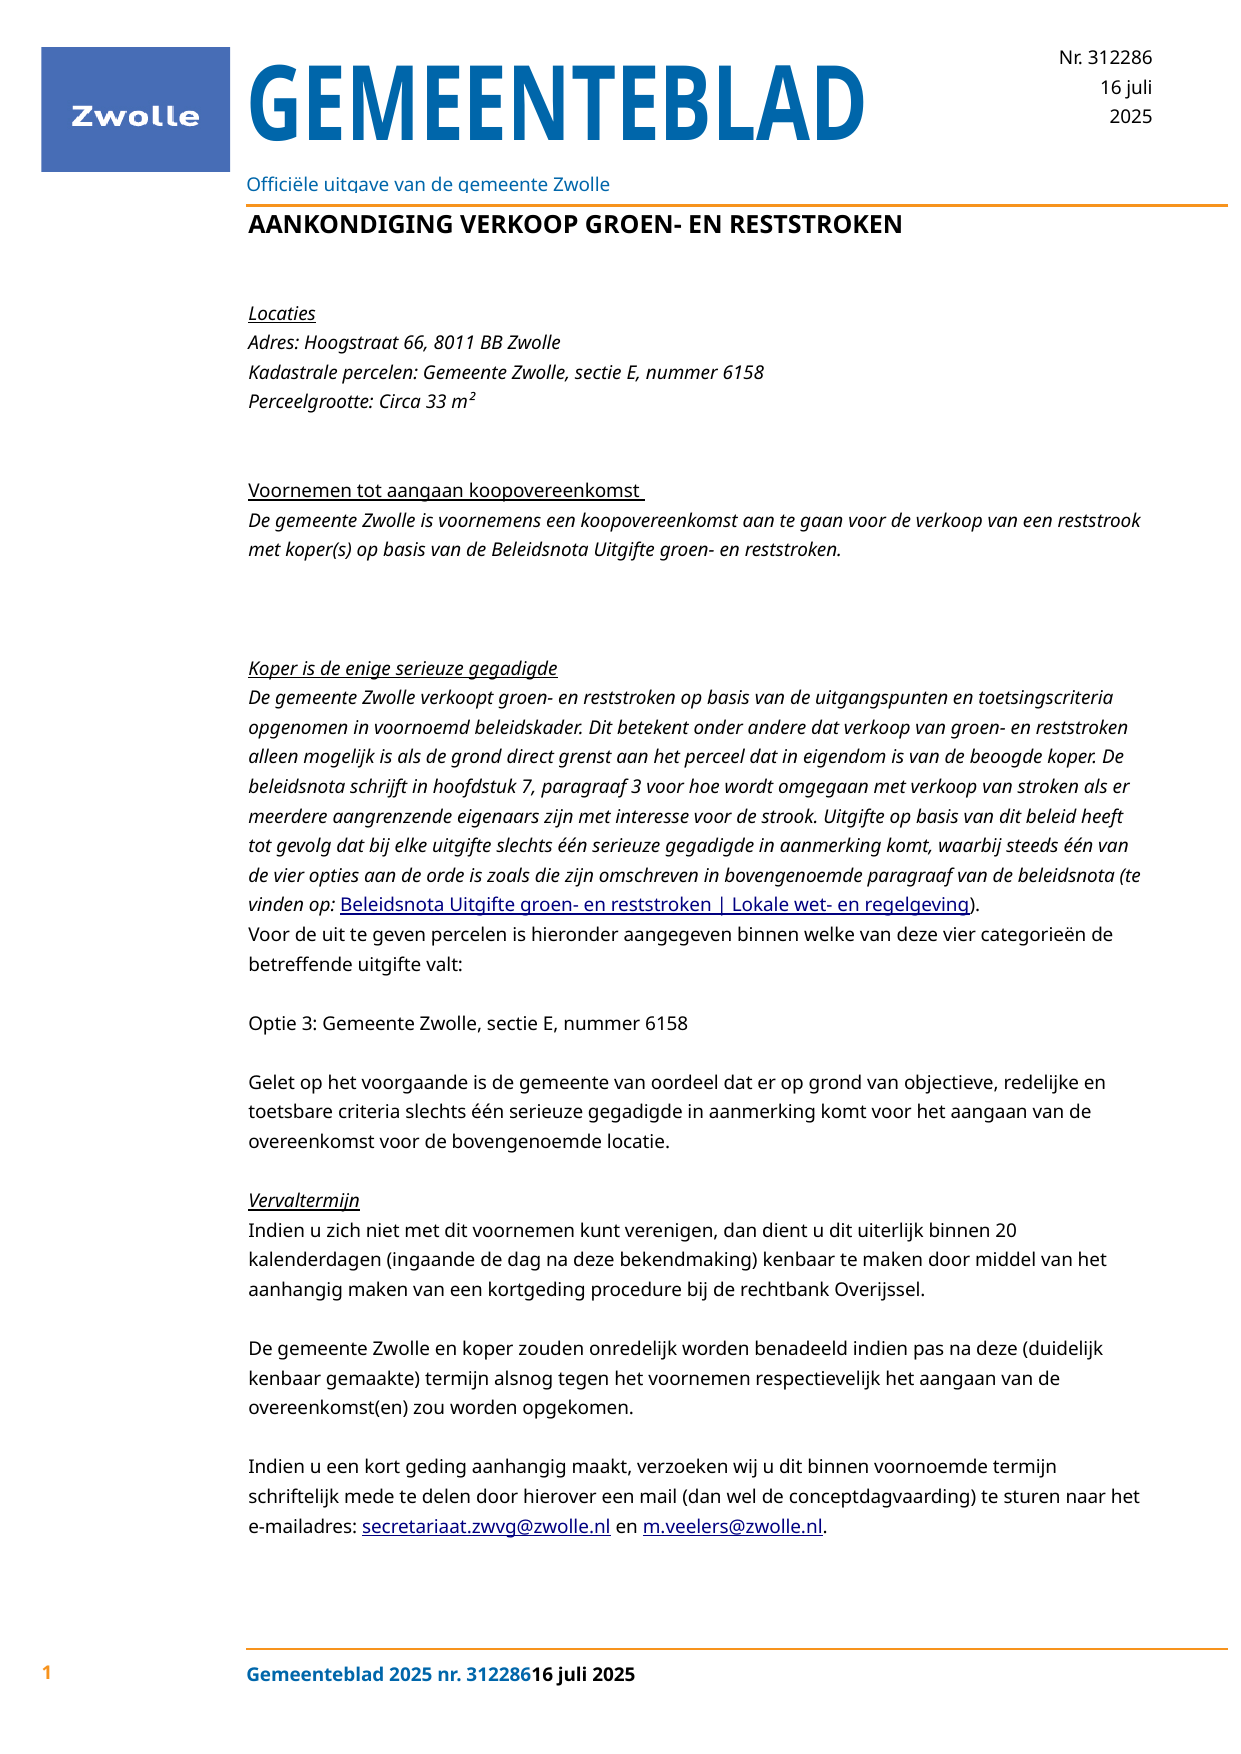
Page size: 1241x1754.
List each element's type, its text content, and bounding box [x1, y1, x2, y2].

text AANKONDIGING VERKOOP GROEN- EN RESTSTROKEN [248, 207, 1152, 241]
text De gemeente Zwolle en koper zouden onredelijk worden benadeeld indien pas na deze (duidelijk kenbaar gemaakte) termijn alsnog tegen het voornemen respectievelijk het aangaan van de overeenkomst(en) zou worden opgekomen. [248, 1335, 1152, 1420]
text De gemeente Zwolle is voornemens een koopovereenkomst aan te gaan voor de verkoop van een reststrook met koper(s) op basis van de Beleidsnota Uitgifte groen- en reststroken. [248, 507, 1152, 562]
text Indien u zich niet met dit voornemen kunt verenigen, dan dient u dit uiterlijk binnen 20 kalenderdagen (ingaande de dag na deze bekendmaking) kenbaar te maken door middel van het aanhangig maken van een kortgeding procedure bij de rechtbank Overijssel. [248, 1217, 1152, 1302]
text Perceelgrootte: Circa 33 m² [248, 389, 1152, 414]
text Optie 3: Gemeente Zwolle, sectie E, nummer 6158 [248, 1010, 1152, 1036]
picture [41, 47, 231, 172]
text Vervaltermijn [248, 1187, 1152, 1213]
text Gelet op het voorgaande is de gemeente van oordeel dat er op grond van objectieve, redelijke en toetsbare criteria slechts één serieuze gegadigde in aanmerking komt voor het aangaan van de overeenkomst voor de bovengenoemde locatie. [248, 1069, 1152, 1154]
text Kadastrale percelen: Gemeente Zwolle, sectie E, nummer 6158 [248, 359, 1152, 385]
text Koper is de enige serieuze gegadigde [248, 655, 1152, 681]
text Indien u een kort geding aanhangig maakt, verzoeken wij u dit binnen voornoemde termijn schriftelijk mede te delen door hierover een mail (dan wel de conceptdagvaarding) te sturen naar het e-mailadres: secretariaat.zwvg@zwolle.nl en m.veelers@zwolle.nl. [248, 1454, 1152, 1538]
text Adres: Hoogstraat 66, 8011 BB Zwolle [248, 329, 1152, 355]
text Voor de uit te geven percelen is hieronder aangegeven binnen welke van deze vier categorieën de betreffende uitgifte valt: [248, 921, 1152, 976]
text Voornemen tot aangaan koopovereenkomst [248, 477, 1152, 503]
text Locaties [248, 300, 1152, 326]
text De gemeente Zwolle verkoopt groen- en reststroken op basis van de uitgangspunten en toetsingscriteria opgenomen in voornoemd beleidskader. Dit betekent onder andere dat verkoop van groen- en reststroken alleen mogelijk is als de grond direct grenst aan het perceel dat in eigendom is van de beoogde koper. De beleidsnota schrijft in hoofdstuk 7, paragraaf 3 voor hoe wordt omgegaan met verkoop van stroken als er meerdere aangrenzende eigenaars zijn met interesse voor de strook. Uitgifte op basis van dit beleid heeft tot gevolg dat bij elke uitgifte slechts één serieuze gegadigde in aanmerking komt, waarbij steeds één van de vier opties aan de orde is zoals die zijn omschreven in bovengenoemde paragraaf van de beleidsnota (te vinden op: Beleidsnota Uitgifte groen- en reststroken | Lokale wet- en regelgeving). [248, 684, 1152, 917]
